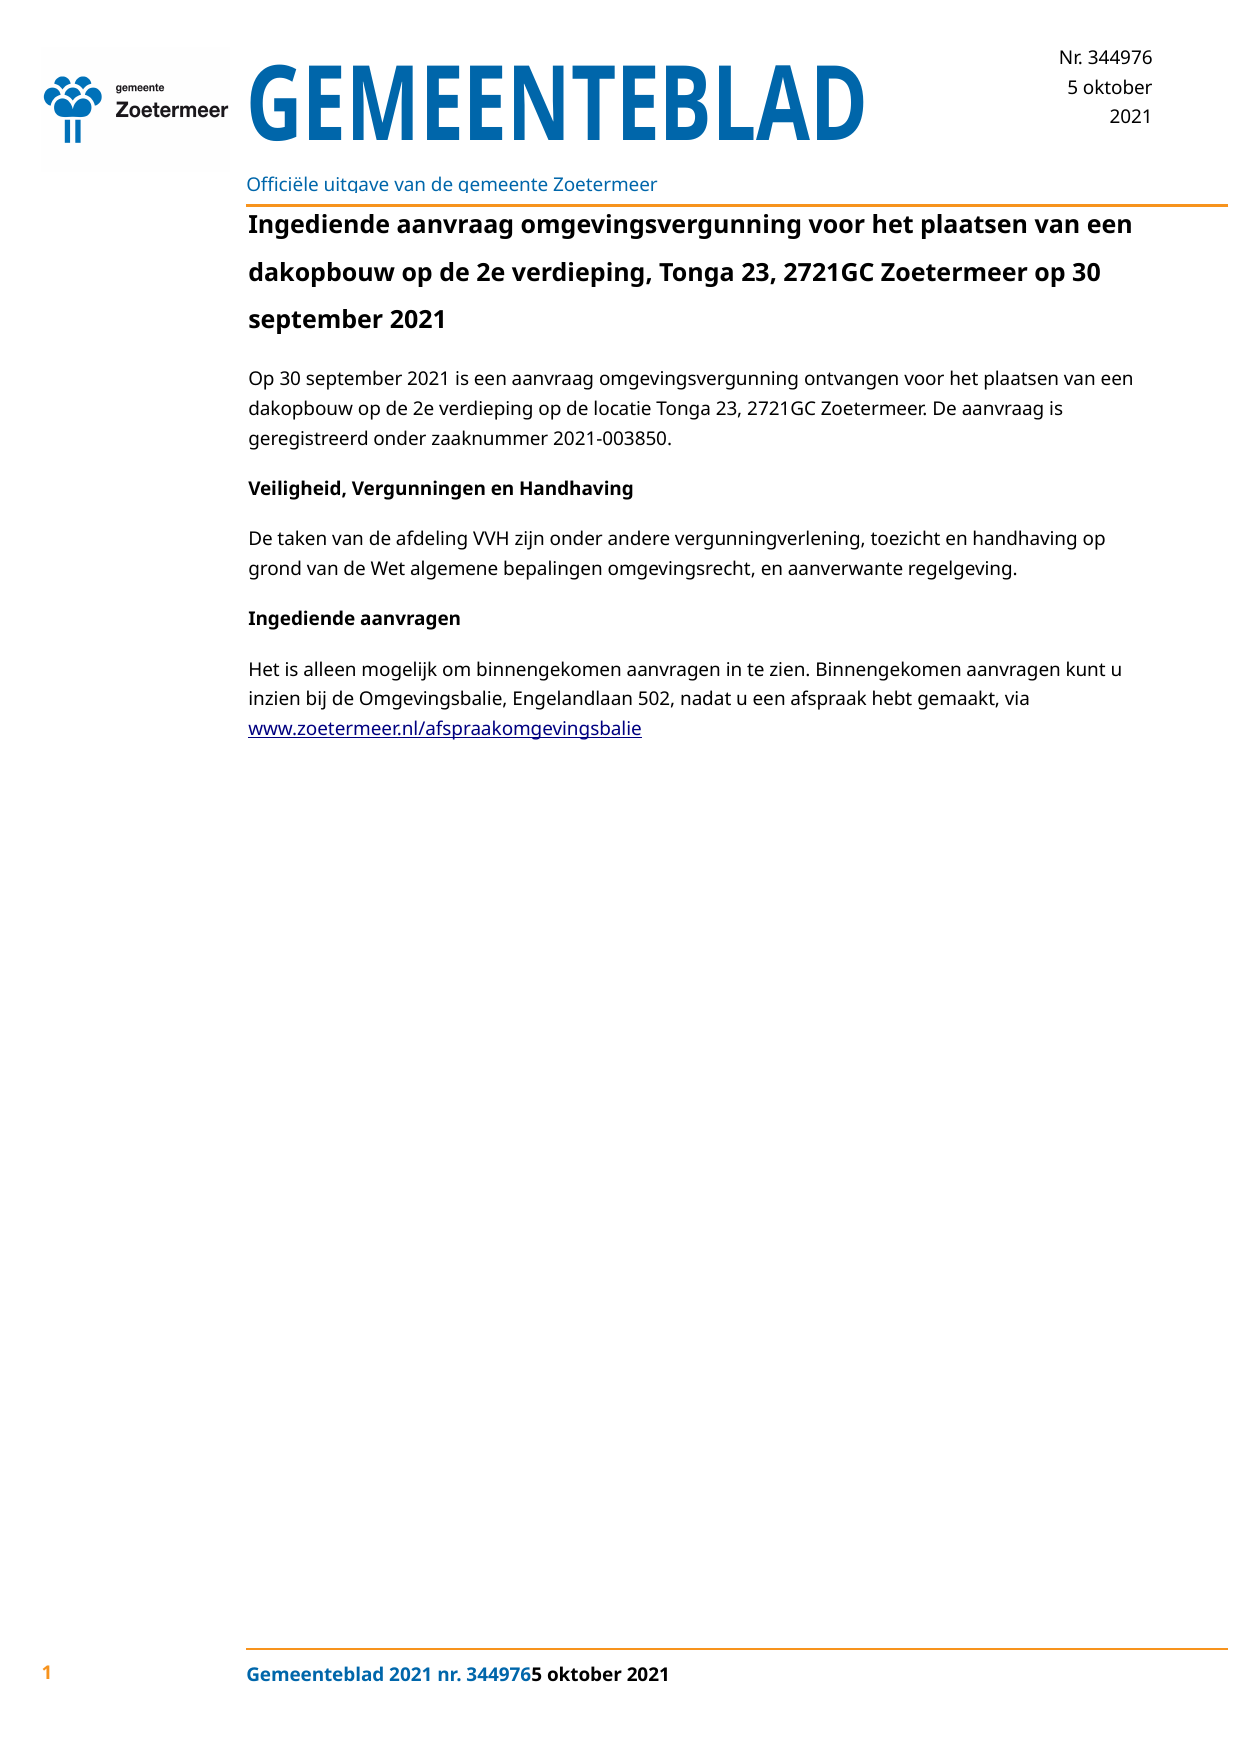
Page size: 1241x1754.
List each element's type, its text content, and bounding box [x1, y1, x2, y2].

text Ingediende aanvraag omgevingsvergunning voor het plaatsen van een dakopbouw op de 2e verdieping, Tonga 23, 2721GC Zoetermeer op 30 september 2021 [248, 207, 1152, 336]
text Op 30 september 2021 is een aanvraag omgevingsvergunning ontvangen voor het plaatsen van een dakopbouw op de 2e verdieping op de locatie Tonga 23, 2721GC Zoetermeer. De aanvraag is geregistreerd onder zaaknummer 2021-003850. [248, 366, 1152, 450]
text De taken van de afdeling VVH zijn onder andere vergunningverlening, toezicht en handhaving op grond van de Wet algemene bepalingen omgevingsrecht, en aanverwante regelgeving. [248, 526, 1152, 581]
text Het is alleen mogelijk om binnengekomen aanvragen in te zien. Binnengekomen aanvragen kunt u inzien bij de Omgevingsbalie, Engelandlaan 502, nadat u een afspraak hebt gemaakt, via www.zoetermeer.nl/afspraakomgevingsbalie [248, 656, 1152, 741]
text Veiligheid, Vergunningen en Handhaving [248, 475, 1152, 501]
text Ingediende aanvragen [248, 606, 1152, 631]
picture [41, 47, 231, 172]
